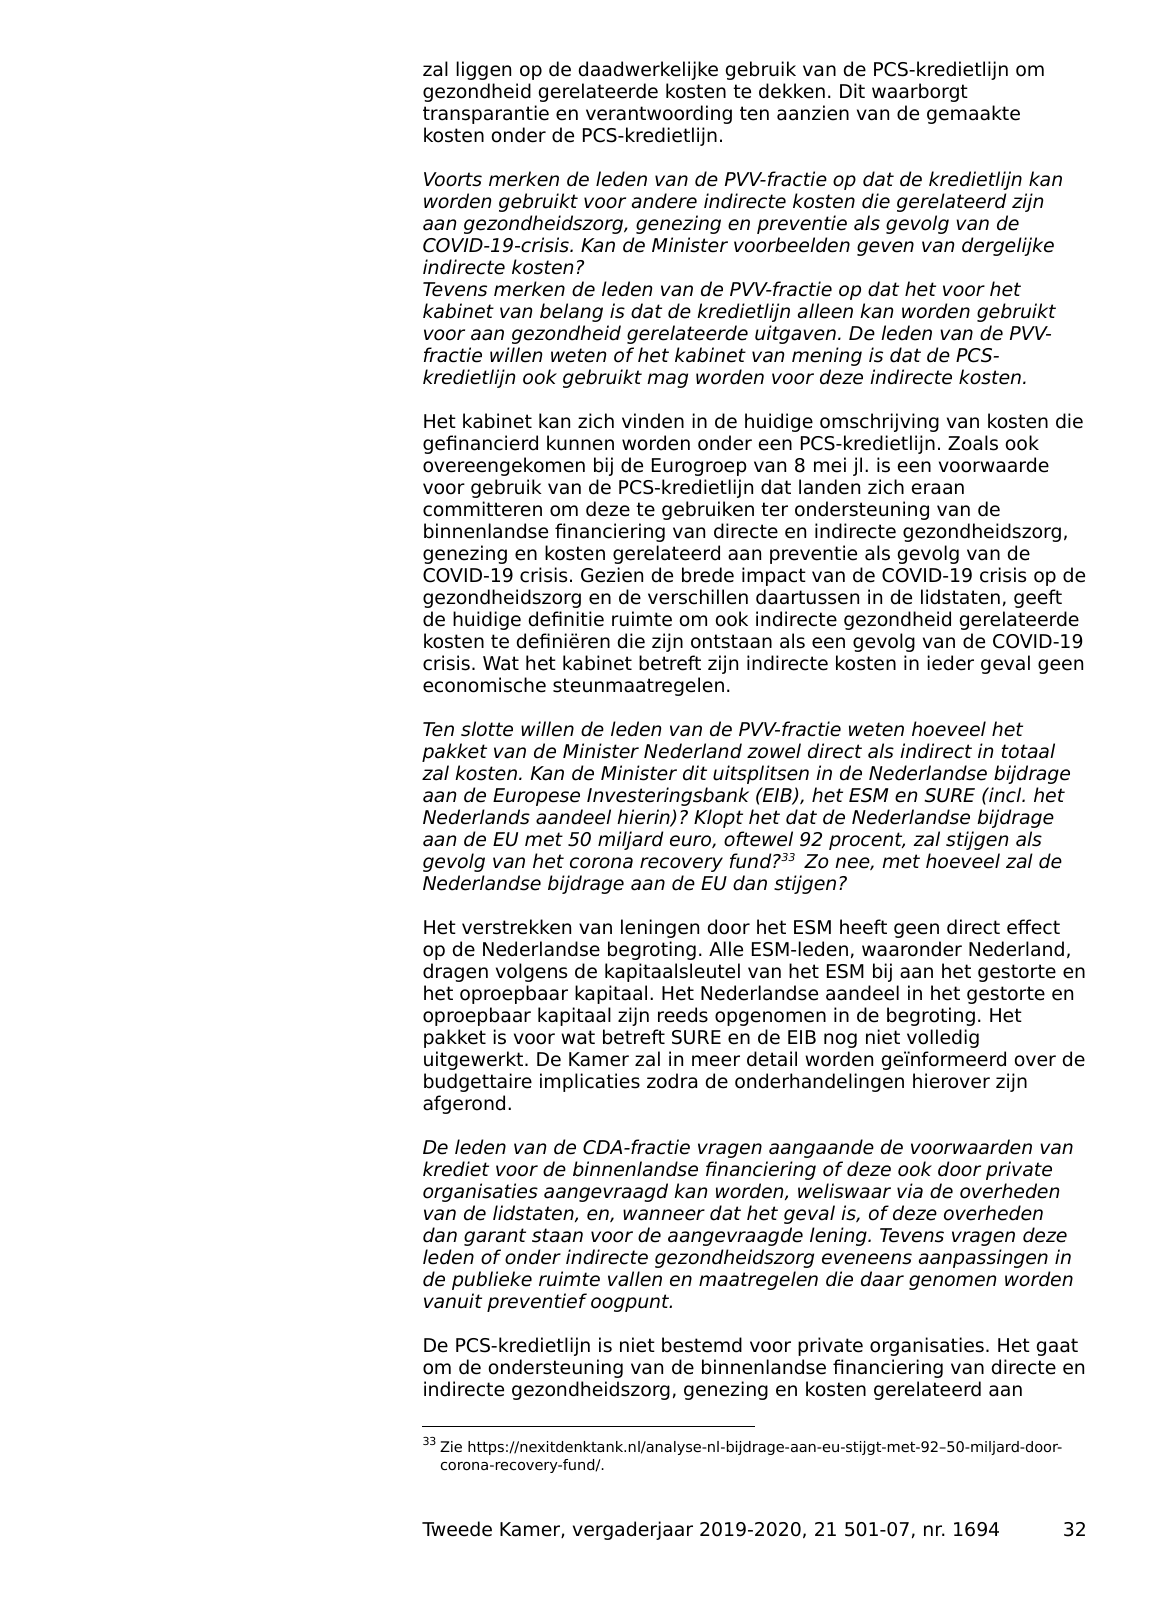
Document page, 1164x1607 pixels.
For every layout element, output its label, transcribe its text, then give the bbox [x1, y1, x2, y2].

text Ten slotte willen de leden van de PVV-fractie weten hoeveel het pakket van de Minister Nederland zowel direct als indirect in totaal zal kosten. Kan de Minister dit uitsplitsen in de Nederlandse bijdrage aan de Europese Investeringsbank (EIB), het ESM en SURE (incl. het Nederlands aandeel hierin)? Klopt het dat de Nederlandse bijdrage aan de EU met 50 miljard euro, oftewel 92 procent, zal stijgen als gevolg van het corona recovery fund? Zo nee, met hoeveel zal de Nederlandse bijdrage aan de EU dan stijgen? [422, 719, 1087, 895]
text Zie https://nexitdenktank.nl/analyse-nl-bijdrage-aan-eu-stijgt-met-92–50-miljard-door-corona-recovery-fund/. [422, 1435, 1087, 1474]
text zal liggen op de daadwerkelijke gebruik van de PCS-kredietlijn om gezondheid gerelateerde kosten te dekken. Dit waarborgt transparantie en verantwoording ten aanzien van de gemaakte kosten onder de PCS-kredietlijn. [422, 59, 1087, 147]
text Het kabinet kan zich vinden in de huidige omschrijving van kosten die gefinancierd kunnen worden onder een PCS-kredietlijn. Zoals ook overeengekomen bij de Eurogroep van 8 mei jl. is een voorwaarde voor gebruik van de PCS-kredietlijn dat landen zich eraan committeren om deze te gebruiken ter ondersteuning van de binnenlandse financiering van directe en indirecte gezondheidszorg, genezing en kosten gerelateerd aan preventie als gevolg van de COVID-19 crisis. Gezien de brede impact van de COVID-19 crisis op de gezondheidszorg en de verschillen daartussen in de lidstaten, geeft de huidige definitie ruimte om ook indirecte gezondheid gerelateerde kosten te definiëren die zijn ontstaan als een gevolg van de COVID-19 crisis. Wat het kabinet betreft zijn indirecte kosten in ieder geval geen economische steunmaatregelen. [422, 411, 1087, 697]
text De leden van de CDA-fractie vragen aangaande de voorwaarden van krediet voor de binnenlandse financiering of deze ook door private organisaties aangevraagd kan worden, weliswaar via de overheden van de lidstaten, en, wanneer dat het geval is, of deze overheden dan garant staan voor de aangevraagde lening. Tevens vragen deze leden of onder indirecte gezondheidszorg eveneens aanpassingen in de publieke ruimte vallen en maatregelen die daar genomen worden vanuit preventief oogpunt. [422, 1137, 1087, 1313]
text Voorts merken de leden van de PVV-fractie op dat de kredietlijn kan worden gebruikt voor andere indirecte kosten die gerelateerd zijn aan gezondheidszorg, genezing en preventie als gevolg van de COVID-19-crisis. Kan de Minister voorbeelden geven van dergelijke indirecte kosten? [422, 169, 1087, 279]
text De PCS-kredietlijn is niet bestemd voor private organisaties. Het gaat om de ondersteuning van de binnenlandse financiering van directe en indirecte gezondheidszorg, genezing en kosten gerelateerd aan [422, 1335, 1087, 1401]
text Tevens merken de leden van de PVV-fractie op dat het voor het kabinet van belang is dat de kredietlijn alleen kan worden gebruikt voor aan gezondheid gerelateerde uitgaven. De leden van de PVV-fractie willen weten of het kabinet van mening is dat de PCS-kredietlijn ook gebruikt mag worden voor deze indirecte kosten. [422, 279, 1087, 389]
text Het verstrekken van leningen door het ESM heeft geen direct effect op de Nederlandse begroting. Alle ESM-leden, waaronder Nederland, dragen volgens de kapitaalsleutel van het ESM bij aan het gestorte en het oproepbaar kapitaal. Het Nederlandse aandeel in het gestorte en oproepbaar kapitaal zijn reeds opgenomen in de begroting. Het pakket is voor wat betreft SURE en de EIB nog niet volledig uitgewerkt. De Kamer zal in meer detail worden geïnformeerd over de budgettaire implicaties zodra de onderhandelingen hierover zijn afgerond. [422, 917, 1087, 1115]
